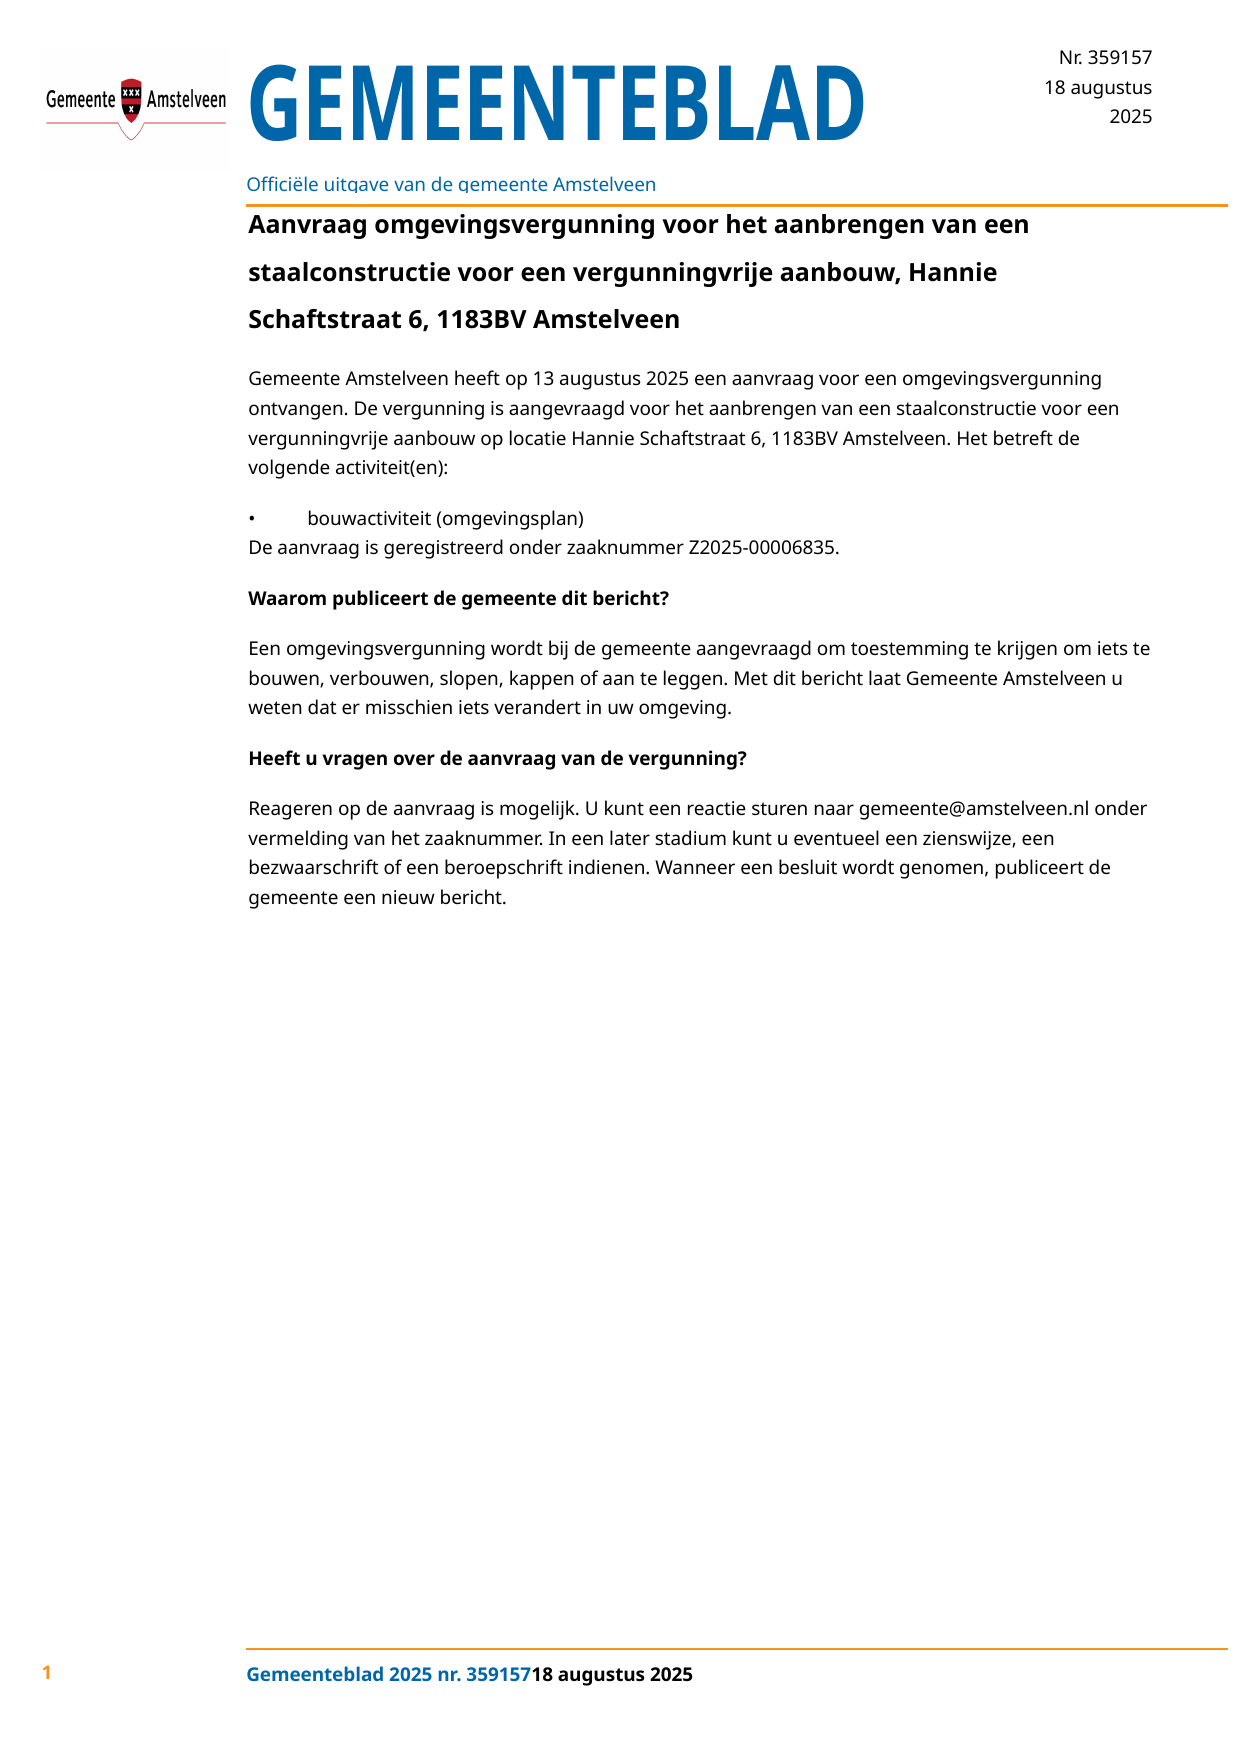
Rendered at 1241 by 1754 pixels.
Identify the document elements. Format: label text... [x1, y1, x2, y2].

text Waarom publiceert de gemeente dit bericht? [248, 585, 1152, 610]
text De aanvraag is geregistreerd onder zaaknummer Z2025-00006835. [248, 534, 1152, 560]
list bouwactiviteit (omgevingsplan) [248, 505, 1152, 530]
picture [41, 47, 231, 172]
text Reageren op de aanvraag is mogelijk. U kunt een reactie sturen naar gemeente@amstelveen.nl onder vermelding van het zaaknummer. In een later stadium kunt u eventueel een zienswijze, een bezwaarschrift of een beroepschrift indienen. Wanneer een besluit wordt genomen, publiceert de gemeente een nieuw bericht. [248, 795, 1152, 909]
text Een omgevingsvergunning wordt bij de gemeente aangevraagd om toestemming te krijgen om iets te bouwen, verbouwen, slopen, kappen of aan te leggen. Met dit bericht laat Gemeente Amstelveen u weten dat er misschien iets verandert in uw omgeving. [248, 635, 1152, 720]
text Aanvraag omgevingsvergunning voor het aanbrengen van een staalconstructie voor een vergunningvrije aanbouw, Hannie Schaftstraat 6, 1183BV Amstelveen [248, 207, 1152, 336]
text Heeft u vragen over de aanvraag van de vergunning? [248, 745, 1152, 770]
text Gemeente Amstelveen heeft op 13 augustus 2025 een aanvraag voor een omgevingsvergunning ontvangen. De vergunning is aangevraagd voor het aanbrengen van een staalconstructie voor een vergunningvrije aanbouw op locatie Hannie Schaftstraat 6, 1183BV Amstelveen. Het betreft de volgende activiteit(en): [248, 366, 1152, 480]
